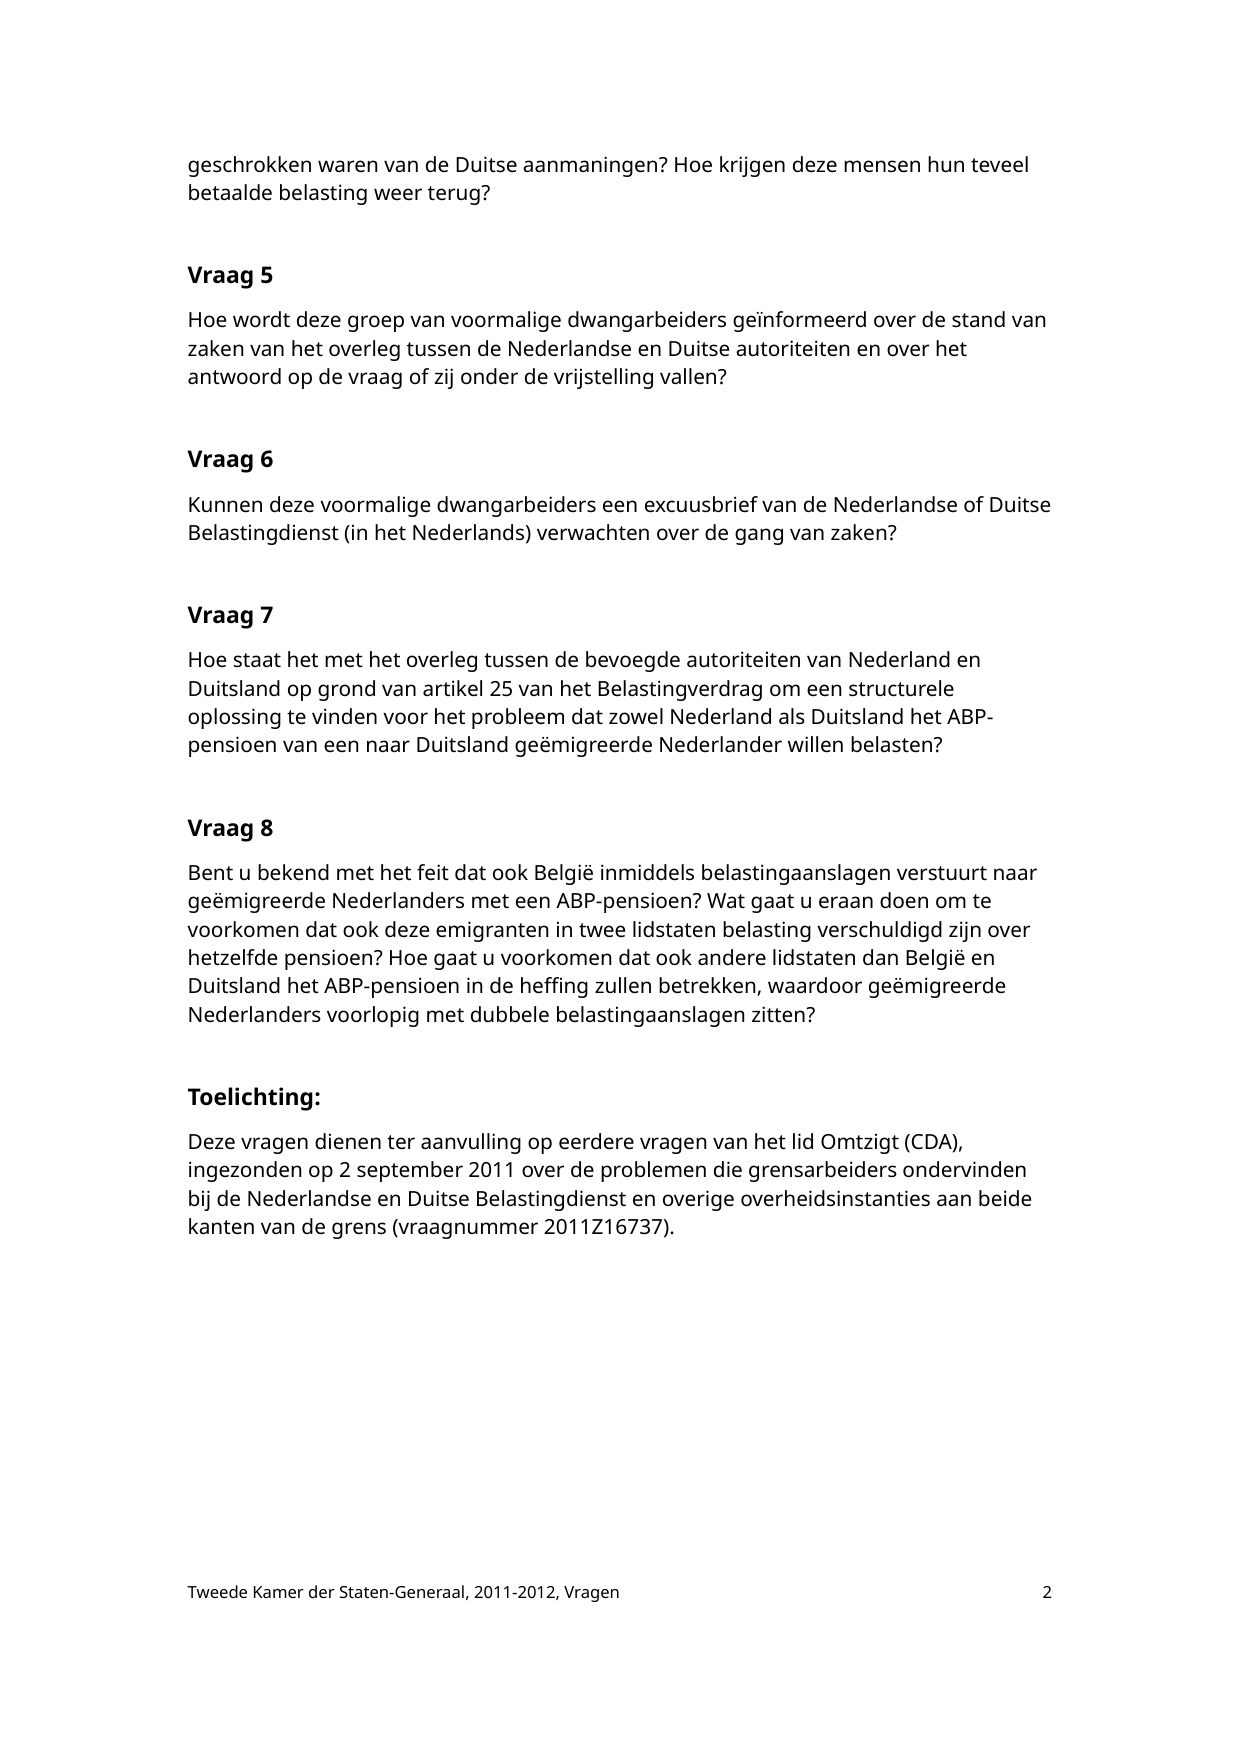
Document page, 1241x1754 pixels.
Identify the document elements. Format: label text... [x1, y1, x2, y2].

text geschrokken waren van de Duitse aanmaningen? Hoe krijgen deze mensen hun teveel betaalde belasting weer terug? [187, 150, 1053, 207]
text Hoe wordt deze groep van voormalige dwangarbeiders geïnformeerd over de stand van zaken van het overleg tussen de Nederlandse en Duitse autoriteiten en over het antwoord op de vraag of zij onder de vrijstelling vallen? [187, 306, 1053, 391]
subtitle Vraag 5 [187, 259, 1053, 291]
text Deze vragen dienen ter aanvulling op eerdere vragen van het lid Omtzigt (CDA), ingezonden op 2 september 2011 over de problemen die grensarbeiders ondervinden bij de Nederlandse en Duitse Belastingdienst en overige overheidsinstanties aan beide kanten van de grens (vraagnummer 2011Z16737). [187, 1127, 1053, 1241]
text Kunnen deze voormalige dwangarbeiders een excuusbrief van de Nederlandse of Duitse Belastingdienst (in het Nederlands) verwachten over de gang van zaken? [187, 490, 1053, 547]
text Hoe staat het met het overleg tussen de bevoegde autoriteiten van Nederland en Duitsland op grond van artikel 25 van het Belastingverdrag om een structurele oplossing te vinden voor het probleem dat zowel Nederland als Duitsland het ABP-pensioen van een naar Duitsland geëmigreerde Nederlander willen belasten? [187, 645, 1053, 759]
subtitle Toelichting: [187, 1081, 1053, 1112]
subtitle Vraag 6 [187, 443, 1053, 475]
text Bent u bekend met het feit dat ook België inmiddels belastingaanslagen verstuurt naar geëmigreerde Nederlanders met een ABP-pensioen? Wat gaat u eraan doen om te voorkomen dat ook deze emigranten in twee lidstaten belasting verschuldigd zijn over hetzelfde pensioen? Hoe gaat u voorkomen dat ook andere lidstaten dan België en Duitsland het ABP-pensioen in de heffing zullen betrekken, waardoor geëmigreerde Nederlanders voorlopig met dubbele belastingaanslagen zitten? [187, 858, 1053, 1028]
subtitle Vraag 8 [187, 812, 1053, 843]
subtitle Vraag 7 [187, 599, 1053, 630]
